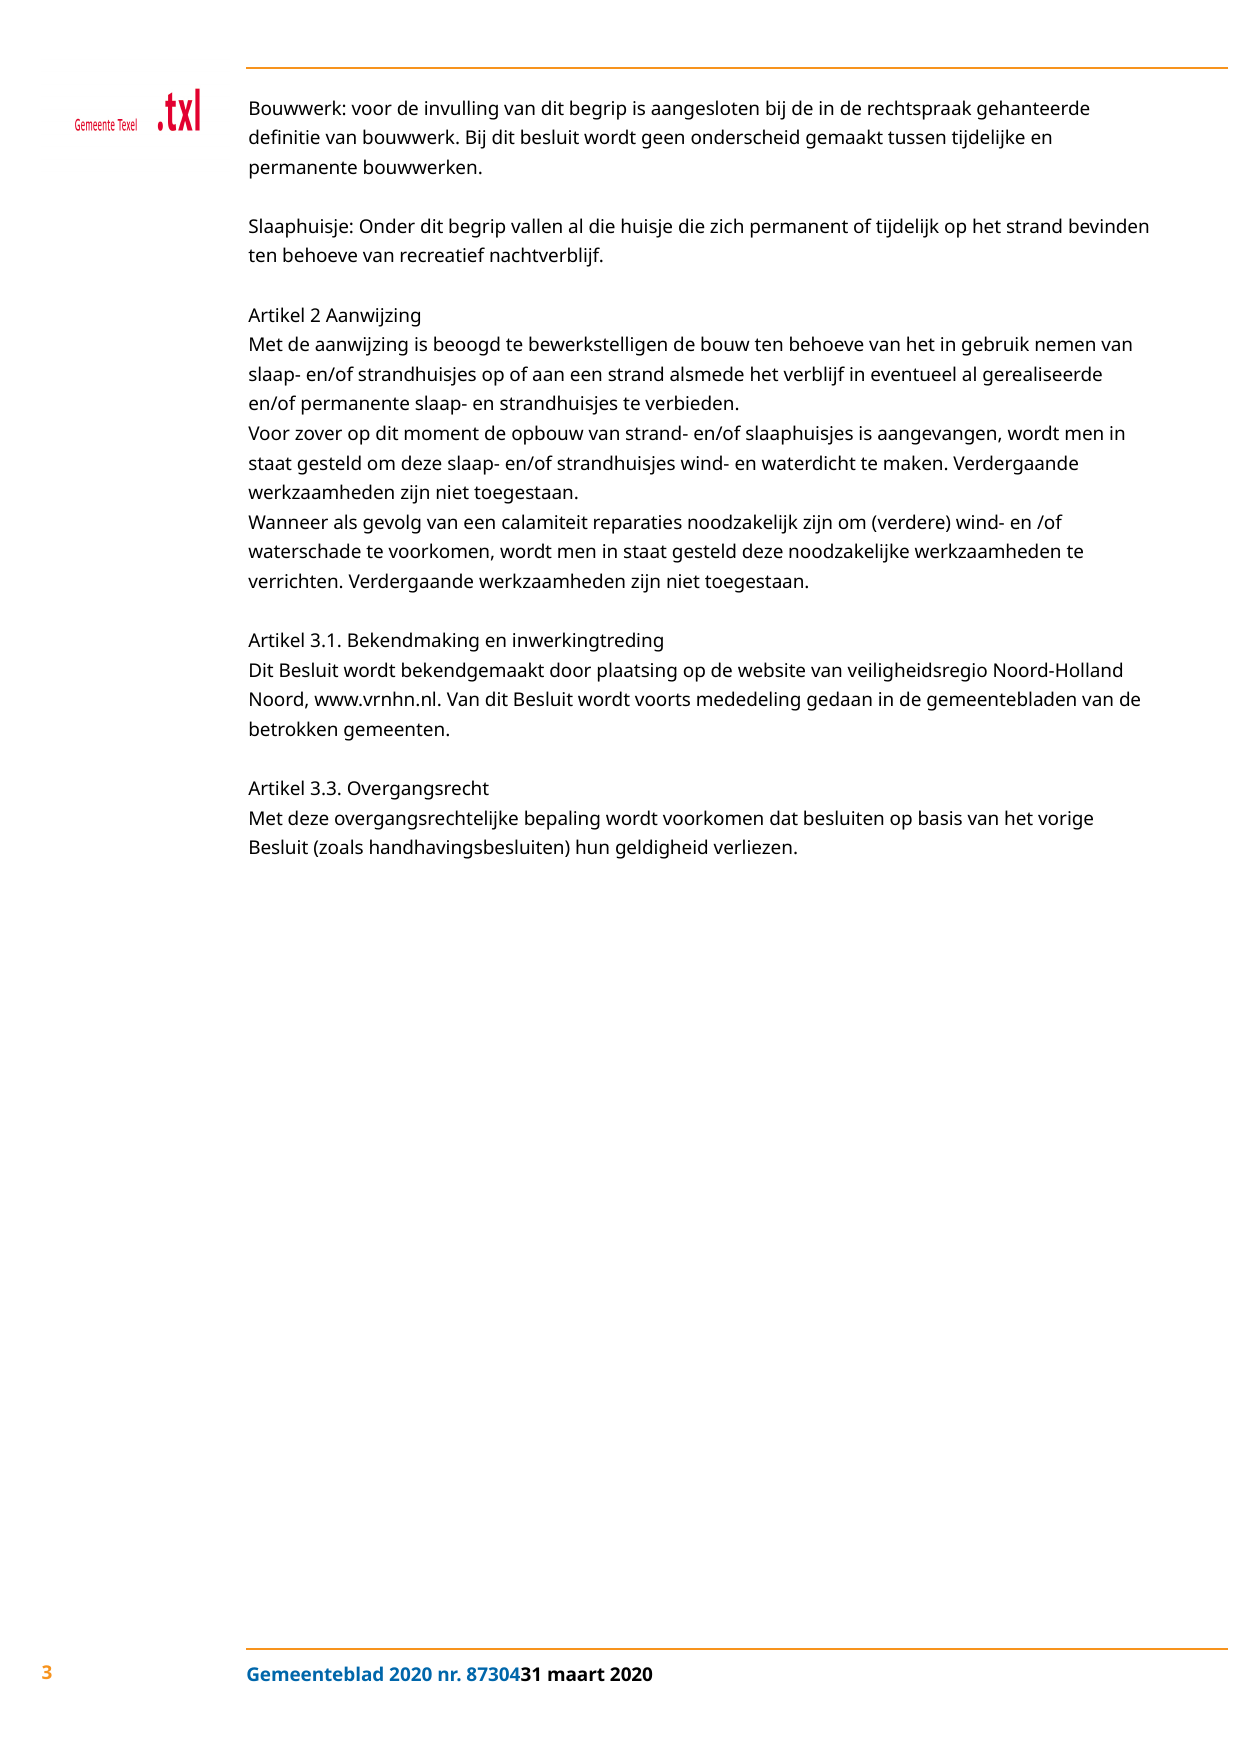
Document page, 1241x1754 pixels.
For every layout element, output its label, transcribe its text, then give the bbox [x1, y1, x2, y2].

text Wanneer als gevolg van een calamiteit reparaties noodzakelijk zijn om (verdere) wind- en /of waterschade te voorkomen, wordt men in staat gesteld deze noodzakelijke werkzaamheden te verrichten. Verdergaande werkzaamheden zijn niet toegestaan. [248, 509, 1152, 594]
text Artikel 2 Aanwijzing [248, 302, 1152, 328]
text Met deze overgangsrechtelijke bepaling wordt voorkomen dat besluiten op basis van het vorige Besluit (zoals handhavingsbesluiten) hun geldigheid verliezen. [248, 805, 1152, 860]
text Slaaphuisje: Onder dit begrip vallen al die huisje die zich permanent of tijdelijk op het strand bevinden ten behoeve van recreatief nachtverblijf. [248, 213, 1152, 268]
text Met de aanwijzing is beoogd te bewerkstelligen de bouw ten behoeve van het in gebruik nemen van slaap- en/of strandhuisjes op of aan een strand alsmede het verblijf in eventueel al gerealiseerde en/of permanente slaap- en strandhuisjes te verbieden. [248, 331, 1152, 416]
text Artikel 3.1. Bekendmaking en inwerkingtreding [248, 627, 1152, 653]
text Artikel 3.3. Overgangsrecht [248, 775, 1152, 801]
text Voor zover op dit moment de opbouw van strand- en/of slaaphuisjes is aangevangen, wordt men in staat gesteld om deze slaap- en/of strandhuisjes wind- en waterdicht te maken. Verdergaande werkzaamheden zijn niet toegestaan. [248, 420, 1152, 505]
text Dit Besluit wordt bekendgemaakt door plaatsing op de website van veiligheidsregio Noord-Holland Noord, www.vrnhn.nl. Van dit Besluit wordt voorts mededeling gedaan in de gemeentebladen van de betrokken gemeenten. [248, 657, 1152, 742]
picture [41, 47, 231, 172]
text Bouwwerk: voor de invulling van dit begrip is aangesloten bij de in de rechtspraak gehanteerde definitie van bouwwerk. Bij dit besluit wordt geen onderscheid gemaakt tussen tijdelijke en permanente bouwwerken. [248, 95, 1152, 180]
